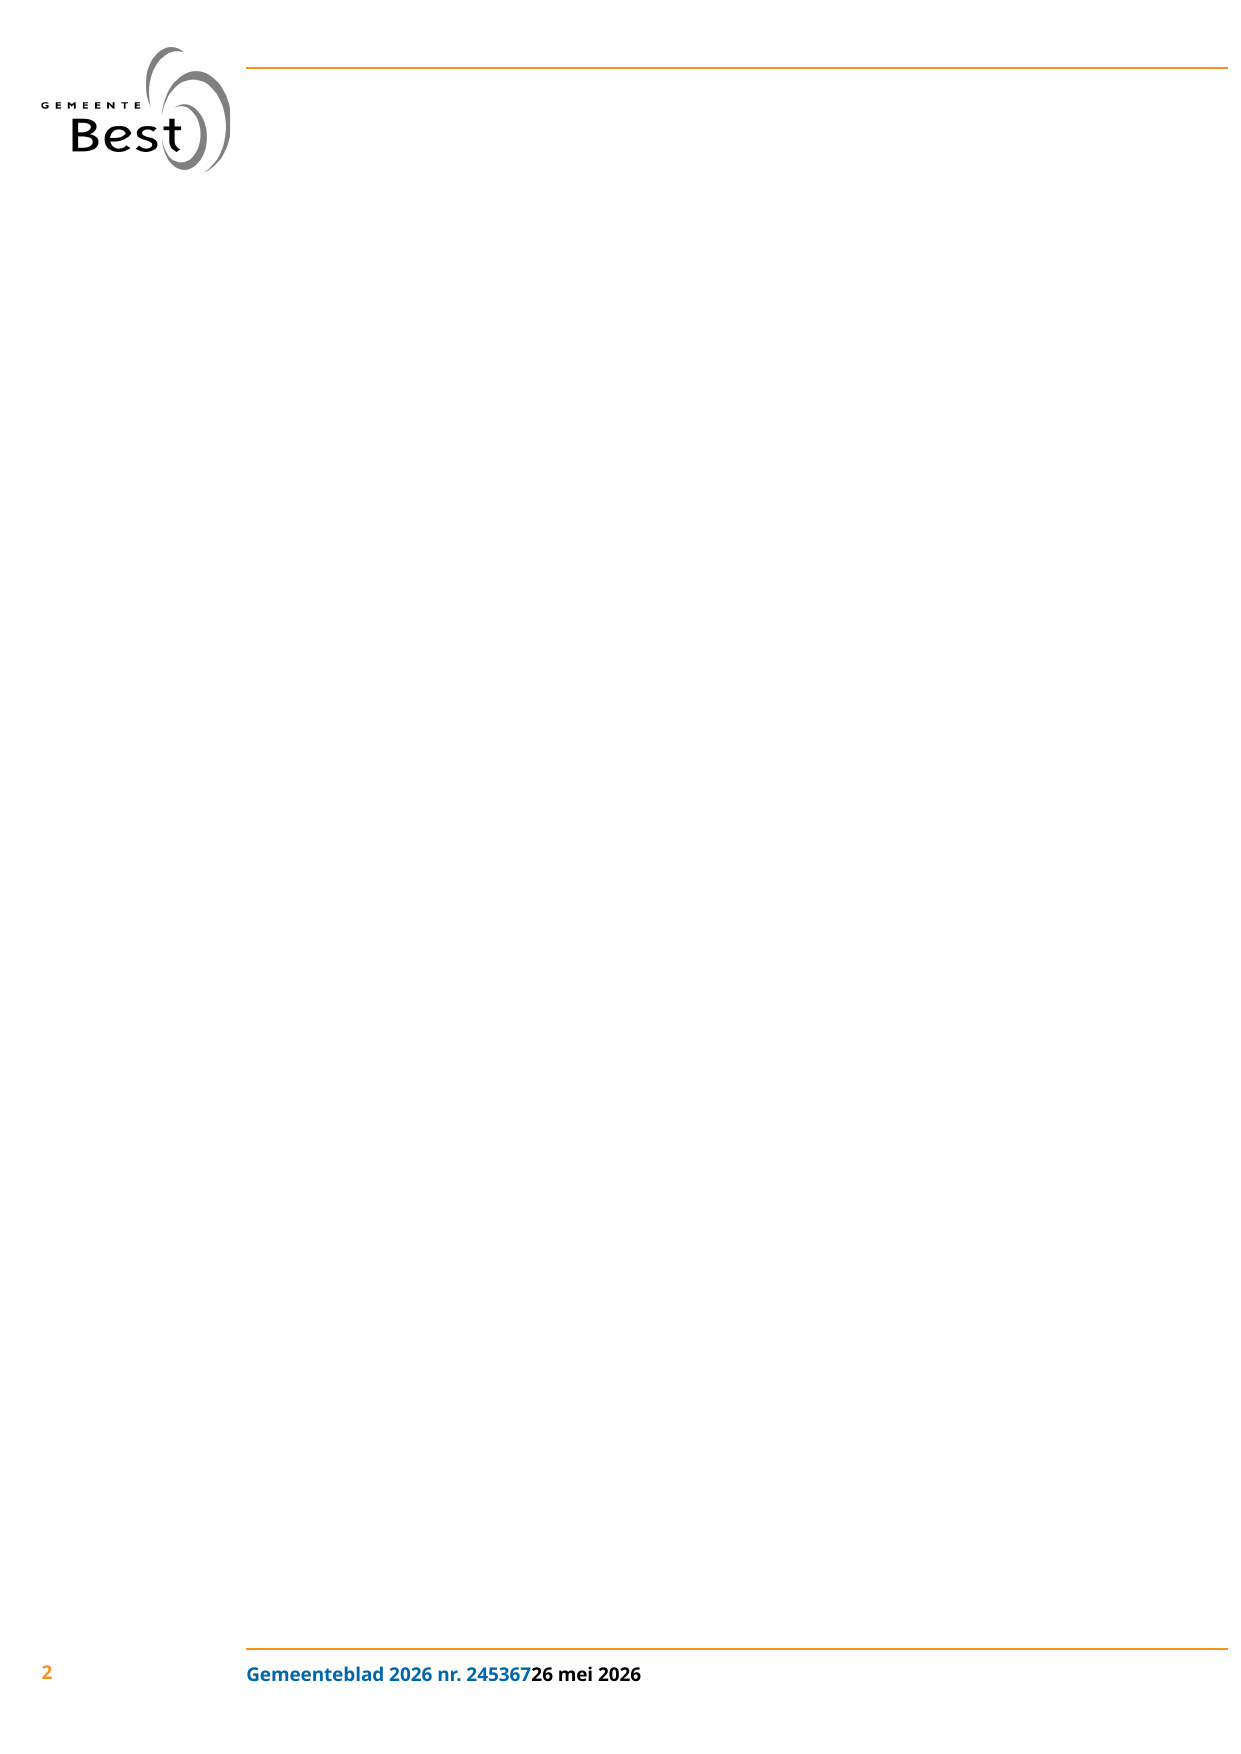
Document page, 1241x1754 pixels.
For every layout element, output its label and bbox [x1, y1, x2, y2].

picture [41, 47, 231, 172]
